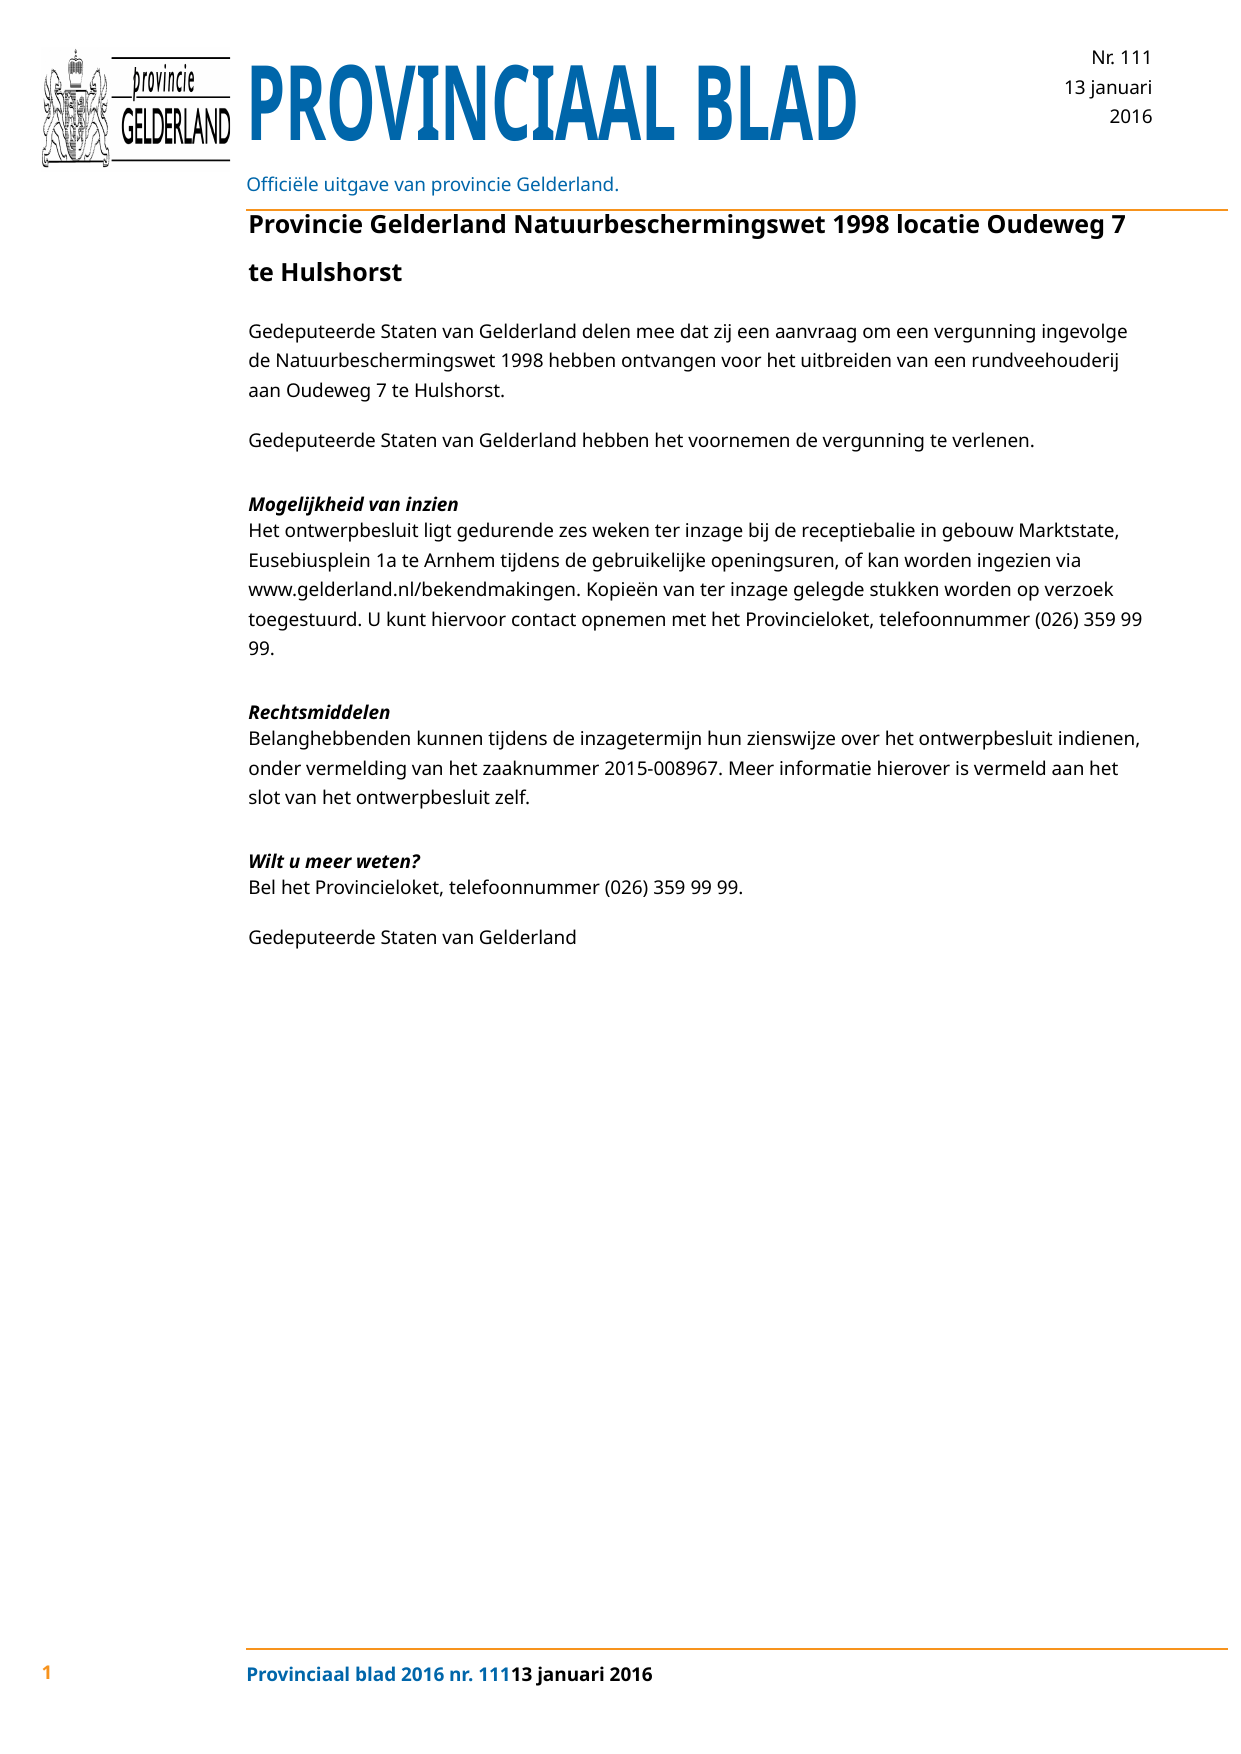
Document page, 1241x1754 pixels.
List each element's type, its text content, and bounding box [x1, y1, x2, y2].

text Rechtsmiddelen [248, 699, 1152, 725]
text Provincie Gelderland Natuurbeschermingswet 1998 locatie Oudeweg 7 te Hulshorst [248, 211, 1152, 288]
text Wilt u meer weten? [248, 848, 1152, 874]
text Gedeputeerde Staten van Gelderland [248, 924, 1152, 950]
text Mogelijkheid van inzien [248, 491, 1152, 517]
text Het ontwerpbesluit ligt gedurende zes weken ter inzage bij de receptiebalie in gebouw Marktstate, Eusebiusplein 1a te Arnhem tijdens de gebruikelijke openingsuren, of kan worden ingezien via www.gelderland.nl/bekendmakingen. Kopieën van ter inzage gelegde stukken worden op verzoek toegestuurd. U kunt hiervoor contact opnemen met het Provincieloket, telefoonnummer (026) 359 99 99. [248, 517, 1152, 661]
text Gedeputeerde Staten van Gelderland delen mee dat zij een aanvraag om een vergunning ingevolge de Natuurbeschermingswet 1998 hebben ontvangen voor het uitbreiden van een rundveehouderij aan Oudeweg 7 te Hulshorst. [248, 318, 1152, 403]
text Bel het Provincieloket, telefoonnummer (026) 359 99 99. [248, 874, 1152, 900]
text Belanghebbenden kunnen tijdens de inzagetermijn hun zienswijze over het ontwerpbesluit indienen, onder vermelding van het zaaknummer 2015-008967. Meer informatie hierover is vermeld aan het slot van het ontwerpbesluit zelf. [248, 725, 1152, 810]
picture [41, 47, 231, 172]
text Gedeputeerde Staten van Gelderland hebben het voornemen de vergunning te verlenen. [248, 427, 1152, 453]
